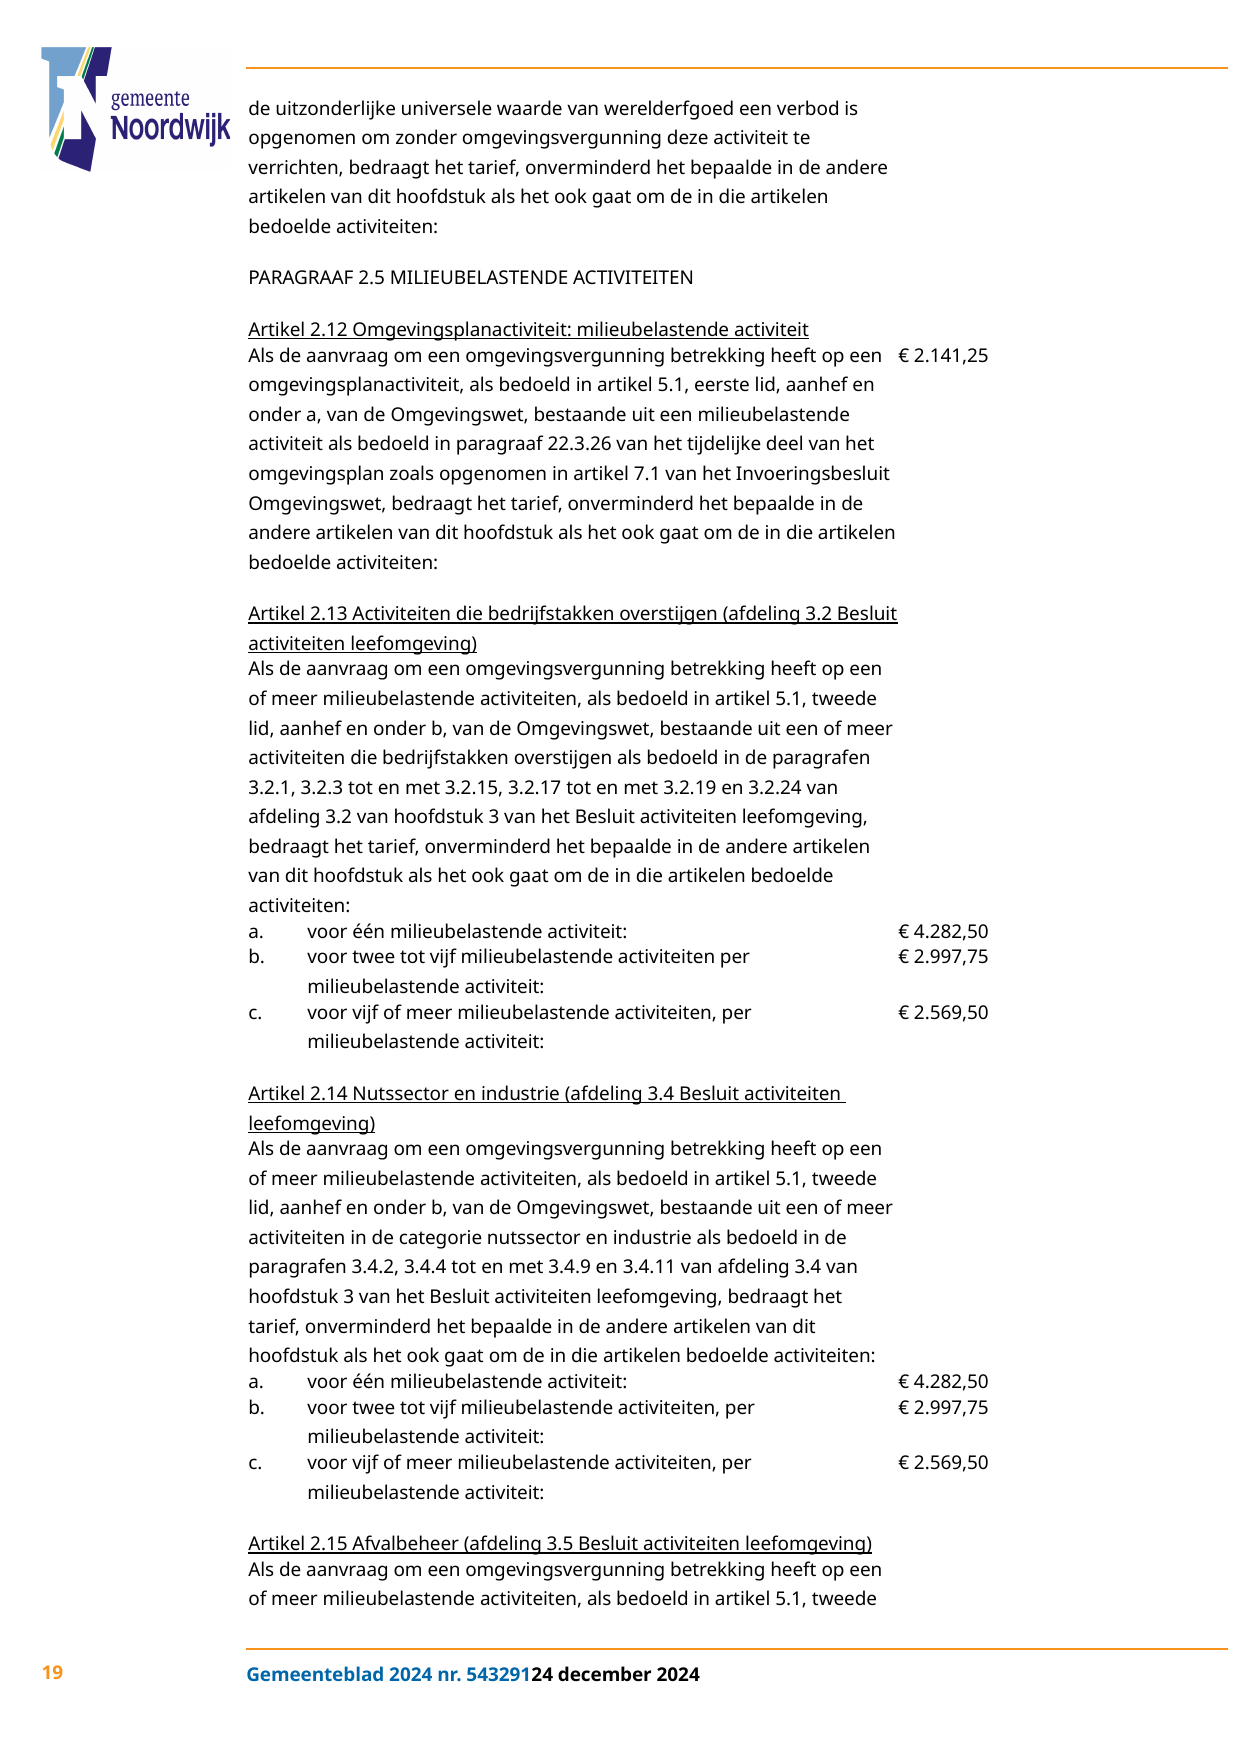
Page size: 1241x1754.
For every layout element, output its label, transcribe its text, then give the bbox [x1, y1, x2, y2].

table_cell [898, 656, 1152, 918]
table_cell € 4.282,50 [898, 918, 1152, 944]
table_cell Als de aanvraag om een omgevingsvergunning betrekking heeft op een of meer milieubelastende activiteiten, als bedoeld in artikel 5.1, tweede lid, aanhef en onder b, van de Omgevingswet, bestaande uit een of meer activiteiten die bedrijfstakken overstijgen als bedoeld in de paragrafen 3.2.1, 3.2.3 tot en met 3.2.15, 3.2.17 tot en met 3.2.19 en 3.2.24 van afdeling 3.2 van hoofdstuk 3 van het Besluit activiteiten leefomgeving, bedraagt het tarief, onverminderd het bepaalde in de andere artikelen van dit hoofdstuk als het ook gaat om de in die artikelen bedoelde activiteiten: [248, 656, 898, 918]
table_cell [898, 1080, 1152, 1135]
table_cell [248, 290, 898, 316]
table_cell voor twee tot vijf milieubelastende activiteiten, per milieubelastende activiteit: [248, 1394, 898, 1449]
table_cell € 4.282,50 [898, 1368, 1152, 1394]
table_cell [898, 1556, 1152, 1611]
table_cell Als de aanvraag om een omgevingsvergunning betrekking heeft op een of meer milieubelastende activiteiten, als bedoeld in artikel 5.1, tweede lid, aanhef en onder b, van de Omgevingswet, bestaande uit een of meer activiteiten in de categorie nutssector en industrie als bedoeld in de paragrafen 3.4.2, 3.4.4 tot en met 3.4.9 en 3.4.11 van afdeling 3.4 van hoofdstuk 3 van het Besluit activiteiten leefomgeving, bedraagt het tarief, onverminderd het bepaalde in de andere artikelen van dit hoofdstuk als het ook gaat om de in die artikelen bedoelde activiteiten: [248, 1135, 898, 1368]
table_cell [898, 316, 1152, 342]
table_cell € 2.569,50 [898, 999, 1152, 1054]
table_cell [898, 290, 1152, 316]
table_cell € 2.997,75 [898, 1394, 1152, 1449]
table_cell Artikel 2.13 Activiteiten die bedrijfstakken overstijgen (afdeling 3.2 Besluit [248, 600, 898, 622]
table_cell [248, 1505, 898, 1530]
table_cell [898, 575, 1152, 600]
table_cell voor één milieubelastende activiteit: [248, 918, 898, 944]
table_cell [898, 1135, 1152, 1368]
table_cell € 2.997,75 [898, 944, 1152, 999]
table_cell [248, 575, 898, 600]
table_cell [248, 239, 898, 264]
table_cell [248, 1054, 898, 1080]
table_cell Artikel 2.14 Nutssector en industrie (afdeling 3.4 Besluit activiteiten leefomgeving) [248, 1080, 898, 1135]
table_cell voor vijf of meer milieubelastende activiteiten, per milieubelastende activiteit: [248, 1449, 898, 1504]
table_cell activiteiten leefomgeving) [248, 624, 898, 656]
picture [41, 47, 231, 172]
table_cell [898, 600, 1152, 656]
table_cell Artikel 2.15 Afvalbeheer (afdeling 3.5 Besluit activiteiten leefomgeving) [248, 1530, 898, 1556]
table_cell voor vijf of meer milieubelastende activiteiten, per milieubelastende activiteit: [248, 999, 898, 1054]
table_cell Als de aanvraag om een omgevingsvergunning betrekking heeft op een omgevingsplanactiviteit, als bedoeld in artikel 5.1, eerste lid, aanhef en onder a, van de Omgevingswet, bestaande uit een milieubelastende activiteit als bedoeld in paragraaf 22.3.26 van het tijdelijke deel van het omgevingsplan zoals opgenomen in artikel 7.1 van het Invoeringsbesluit Omgevingswet, bedraagt het tarief, onverminderd het bepaalde in de andere artikelen van dit hoofdstuk als het ook gaat om de in die artikelen bedoelde activiteiten: [248, 342, 898, 574]
table_cell [898, 265, 1152, 290]
table_cell [898, 239, 1152, 264]
table_cell de uitzonderlijke universele waarde van werelderfgoed een verbod is opgenomen om zonder omgevingsvergunning deze activiteit te verrichten, bedraagt het tarief, onverminderd het bepaalde in de andere artikelen van dit hoofdstuk als het ook gaat om de in die artikelen bedoelde activiteiten: [248, 95, 898, 239]
table_cell € 2.141,25 [898, 342, 1152, 574]
table_cell voor twee tot vijf milieubelastende activiteiten per milieubelastende activiteit: [248, 944, 898, 999]
table_cell [898, 95, 1152, 239]
table_cell voor één milieubelastende activiteit: [248, 1368, 898, 1394]
table_cell € 2.569,50 [898, 1449, 1152, 1504]
table_cell [898, 1505, 1152, 1530]
table_cell Als de aanvraag om een omgevingsvergunning betrekking heeft op een of meer milieubelastende activiteiten, als bedoeld in artikel 5.1, tweede [248, 1556, 898, 1611]
table_cell Artikel 2.12 Omgevingsplanactiviteit: milieubelastende activiteit [248, 316, 898, 342]
table_cell [898, 1054, 1152, 1080]
table_cell [898, 1530, 1152, 1556]
table_cell PARAGRAAF 2.5 MILIEUBELASTENDE ACTIVITEITEN [248, 265, 898, 290]
